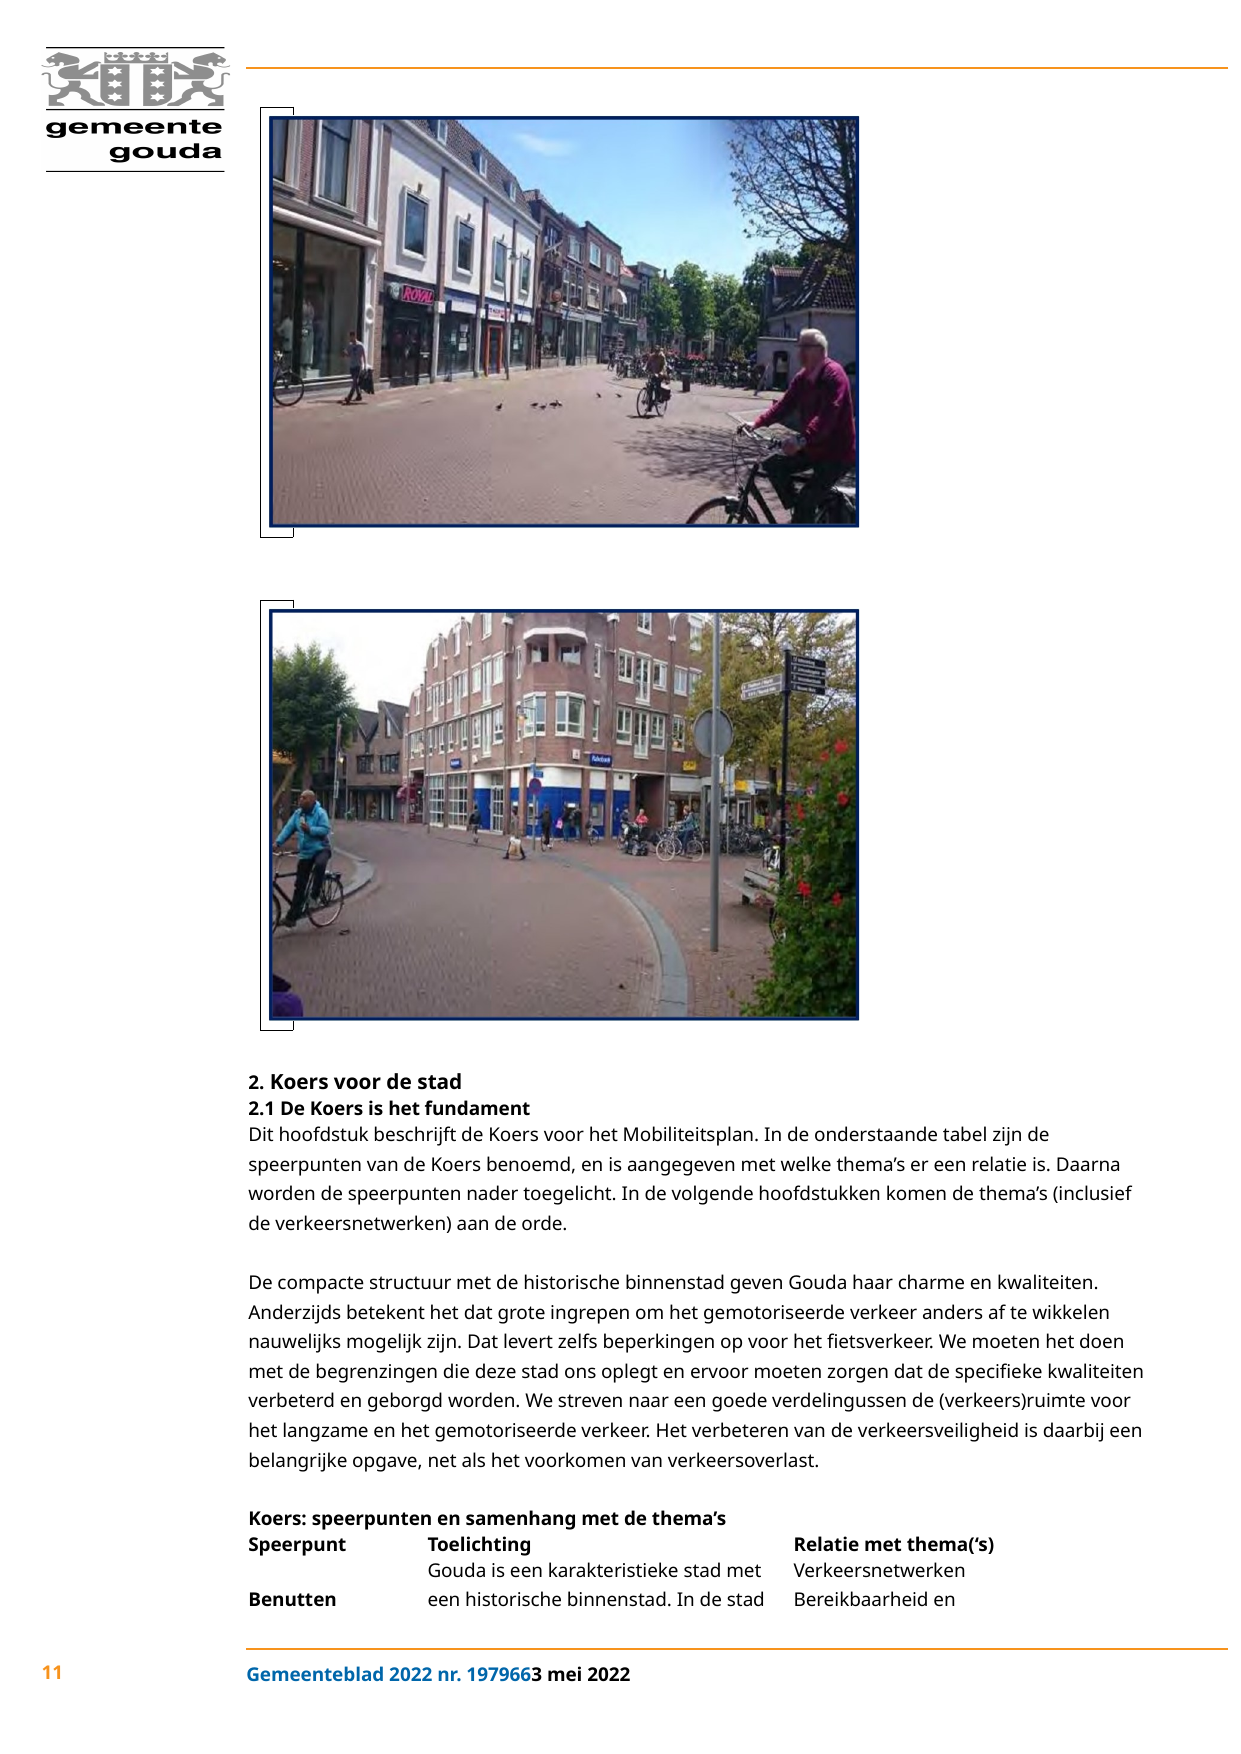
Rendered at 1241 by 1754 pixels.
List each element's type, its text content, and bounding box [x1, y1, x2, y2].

picture [41, 47, 231, 172]
text Dit hoofdstuk beschrijft de Koers voor het Mobiliteitsplan. In de onderstaande tabel zijn de speerpunten van de Koers benoemd, en is aangegeven met welke thema’s er een relatie is. Daarna worden de speerpunten nader toegelicht. In de volgende hoofdstukken komen de thema’s (inclusief de verkeersnetwerken) aan de orde. [248, 1121, 1152, 1236]
table_cell [973, 1557, 1152, 1612]
text 2.1 De Koers is het fundament [248, 1096, 1152, 1121]
table_cell Gouda is een karakteristieke stad met een historische binnenstad. In de stad [427, 1557, 793, 1612]
table_cell Relatie met thema(‘s) [793, 1531, 1152, 1557]
picture [268, 115, 860, 528]
table_cell Speerpunt [248, 1531, 427, 1557]
table_header De compacte structuur met de historische binnenstad geven Gouda haar charme en kwaliteiten. Anderzijds betekent het dat grote ingrepen om het gemotoriseerde verkeer anders af te wikkelen nauwelijks mogelijk zijn. Dat levert zelfs beperkingen op voor het fietsverkeer. We moeten het doen met de begrenzingen die deze stad ons oplegt en ervoor moeten zorgen dat de specifieke kwaliteiten verbeterd en geborgd worden. We streven naar een goede verdelingussen de (verkeers)ruimte voor het langzame en het gemotoriseerde verkeer. Het verbeteren van de verkeersveiligheid is daarbij een belangrijke opgave, net als het voorkomen van verkeersoverlast. [248, 1269, 1152, 1472]
table_cell Verkeersnetwerken Bereikbaarheid en [793, 1557, 972, 1612]
picture [268, 608, 860, 1021]
text 2. Koers voor de stad [248, 1067, 1152, 1096]
table_cell Toelichting [427, 1531, 793, 1557]
table_cell Benutten [248, 1557, 427, 1612]
table_header Koers: speerpunten en samenhang met de thema’s [248, 1505, 1152, 1531]
